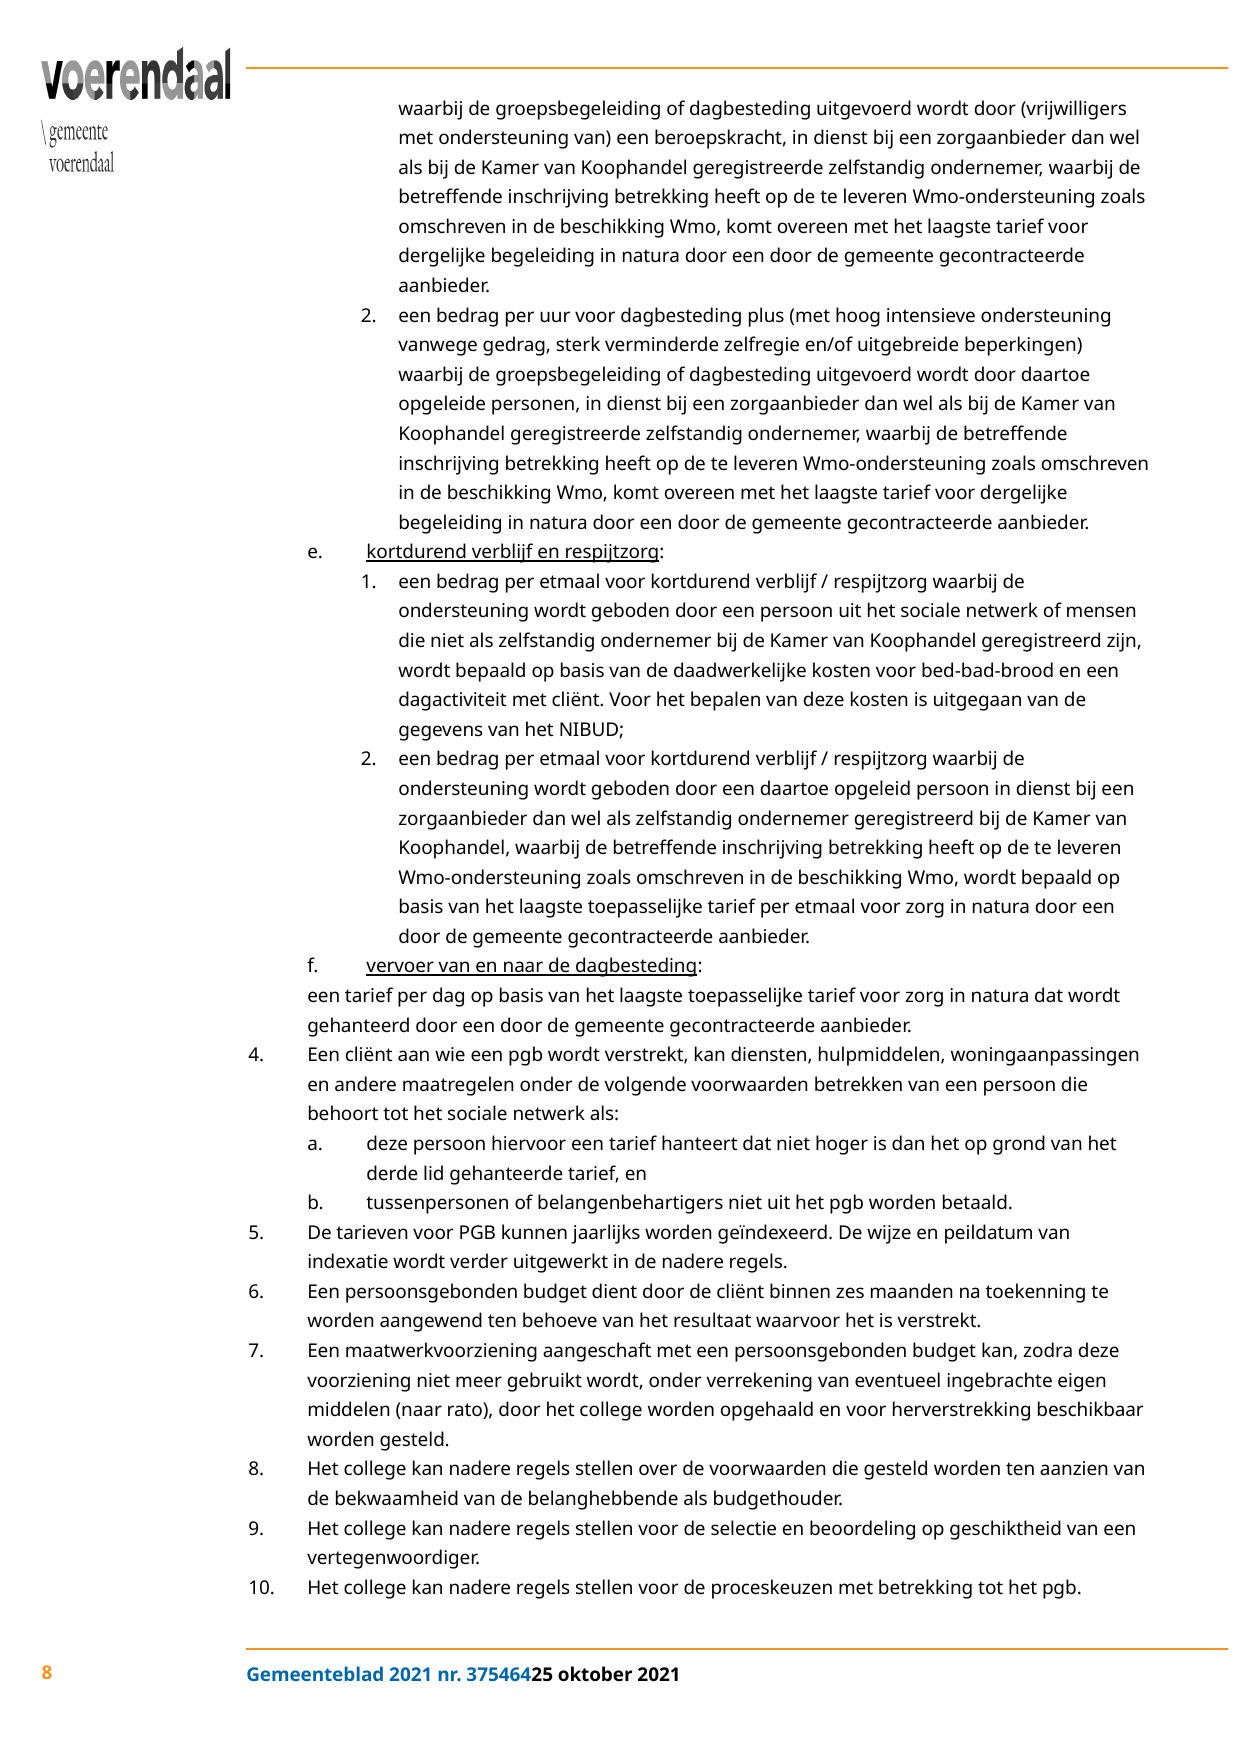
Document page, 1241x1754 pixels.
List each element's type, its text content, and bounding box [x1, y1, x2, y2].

picture [41, 47, 231, 172]
list deze persoon hiervoor een tarief hanteert dat niet hoger is dan het op grond van het derde lid gehanteerde tarief, en [307, 1130, 1152, 1186]
list Het college kan nadere regels stellen voor de proceskeuzen met betrekking tot het pgb. [248, 1574, 1152, 1600]
list een bedrag per etmaal voor kortdurend verblijf / respijtzorg waarbij de ondersteuning wordt geboden door een daartoe opgeleid persoon in dienst bij een zorgaanbieder dan wel als zelfstandig ondernemer geregistreerd bij de Kamer van Koophandel, waarbij de betreffende inschrijving betrekking heeft op de te leveren Wmo-ondersteuning zoals omschreven in de beschikking Wmo, wordt bepaald op basis van het laagste toepasselijke tarief per etmaal voor zorg in natura door een door de gemeente gecontracteerde aanbieder. [361, 746, 1152, 949]
list waarbij de groepsbegeleiding of dagbesteding uitgevoerd wordt door (vrijwilligers met ondersteuning van) een beroepskracht, in dienst bij een zorgaanbieder dan wel als bij de Kamer van Koophandel geregistreerde zelfstandig ondernemer, waarbij de betreffende inschrijving betrekking heeft op de te leveren Wmo-ondersteuning zoals omschreven in de beschikking Wmo, komt overeen met het laagste tarief voor dergelijke begeleiding in natura door een door de gemeente gecontracteerde aanbieder. [361, 95, 1152, 298]
list tussenpersonen of belangenbehartigers niet uit het pgb worden betaald. [307, 1189, 1152, 1215]
list Een persoonsgebonden budget dient door de cliënt binnen zes maanden na toekenning te worden aangewend ten behoeve van het resultaat waarvoor het is verstrekt. [248, 1278, 1152, 1333]
list Het college kan nadere regels stellen over de voorwaarden die gesteld worden ten aanzien van de bekwaamheid van de belanghebbende als budgethouder. [248, 1456, 1152, 1511]
list Een maatwerkvoorziening aangeschaft met een persoonsgebonden budget kan, zodra deze voorziening niet meer gebruikt wordt, onder verrekening van eventueel ingebrachte eigen middelen (naar rato), door het college worden opgehaald en voor herverstrekking beschikbaar worden gesteld. [248, 1337, 1152, 1452]
list Het college kan nadere regels stellen voor de selectie en beoordeling op geschiktheid van een vertegenwoordiger. [248, 1515, 1152, 1570]
list kortdurend verblijf en respijtzorg: [307, 538, 1152, 564]
list Een cliënt aan wie een pgb wordt verstrekt, kan diensten, hulpmiddelen, woningaanpassingen en andere maatregelen onder de volgende voorwaarden betrekken van een persoon die behoort tot het sociale netwerk als: [248, 1041, 1152, 1126]
list vervoer van en naar de dagbesteding: [307, 953, 1152, 978]
list een bedrag per uur voor dagbesteding plus (met hoog intensieve ondersteuning vanwege gedrag, sterk verminderde zelfregie en/of uitgebreide beperkingen) waarbij de groepsbegeleiding of dagbesteding uitgevoerd wordt door daartoe opgeleide personen, in dienst bij een zorgaanbieder dan wel als bij de Kamer van Koophandel geregistreerde zelfstandig ondernemer, waarbij de betreffende inschrijving betrekking heeft op de te leveren Wmo-ondersteuning zoals omschreven in de beschikking Wmo, komt overeen met het laagste tarief voor dergelijke begeleiding in natura door een door de gemeente gecontracteerde aanbieder. [361, 302, 1152, 535]
list een tarief per dag op basis van het laagste toepasselijke tarief voor zorg in natura dat wordt gehanteerd door een door de gemeente gecontracteerde aanbieder. [248, 982, 1152, 1038]
list De tarieven voor PGB kunnen jaarlijks worden geïndexeerd. De wijze en peildatum van indexatie wordt verder uitgewerkt in de nadere regels. [248, 1219, 1152, 1274]
list een bedrag per etmaal voor kortdurend verblijf / respijtzorg waarbij de ondersteuning wordt geboden door een persoon uit het sociale netwerk of mensen die niet als zelfstandig ondernemer bij de Kamer van Koophandel geregistreerd zijn, wordt bepaald op basis van de daadwerkelijke kosten voor bed-bad-brood en een dagactiviteit met cliënt. Voor het bepalen van deze kosten is uitgegaan van de gegevens van het NIBUD; [361, 568, 1152, 742]
